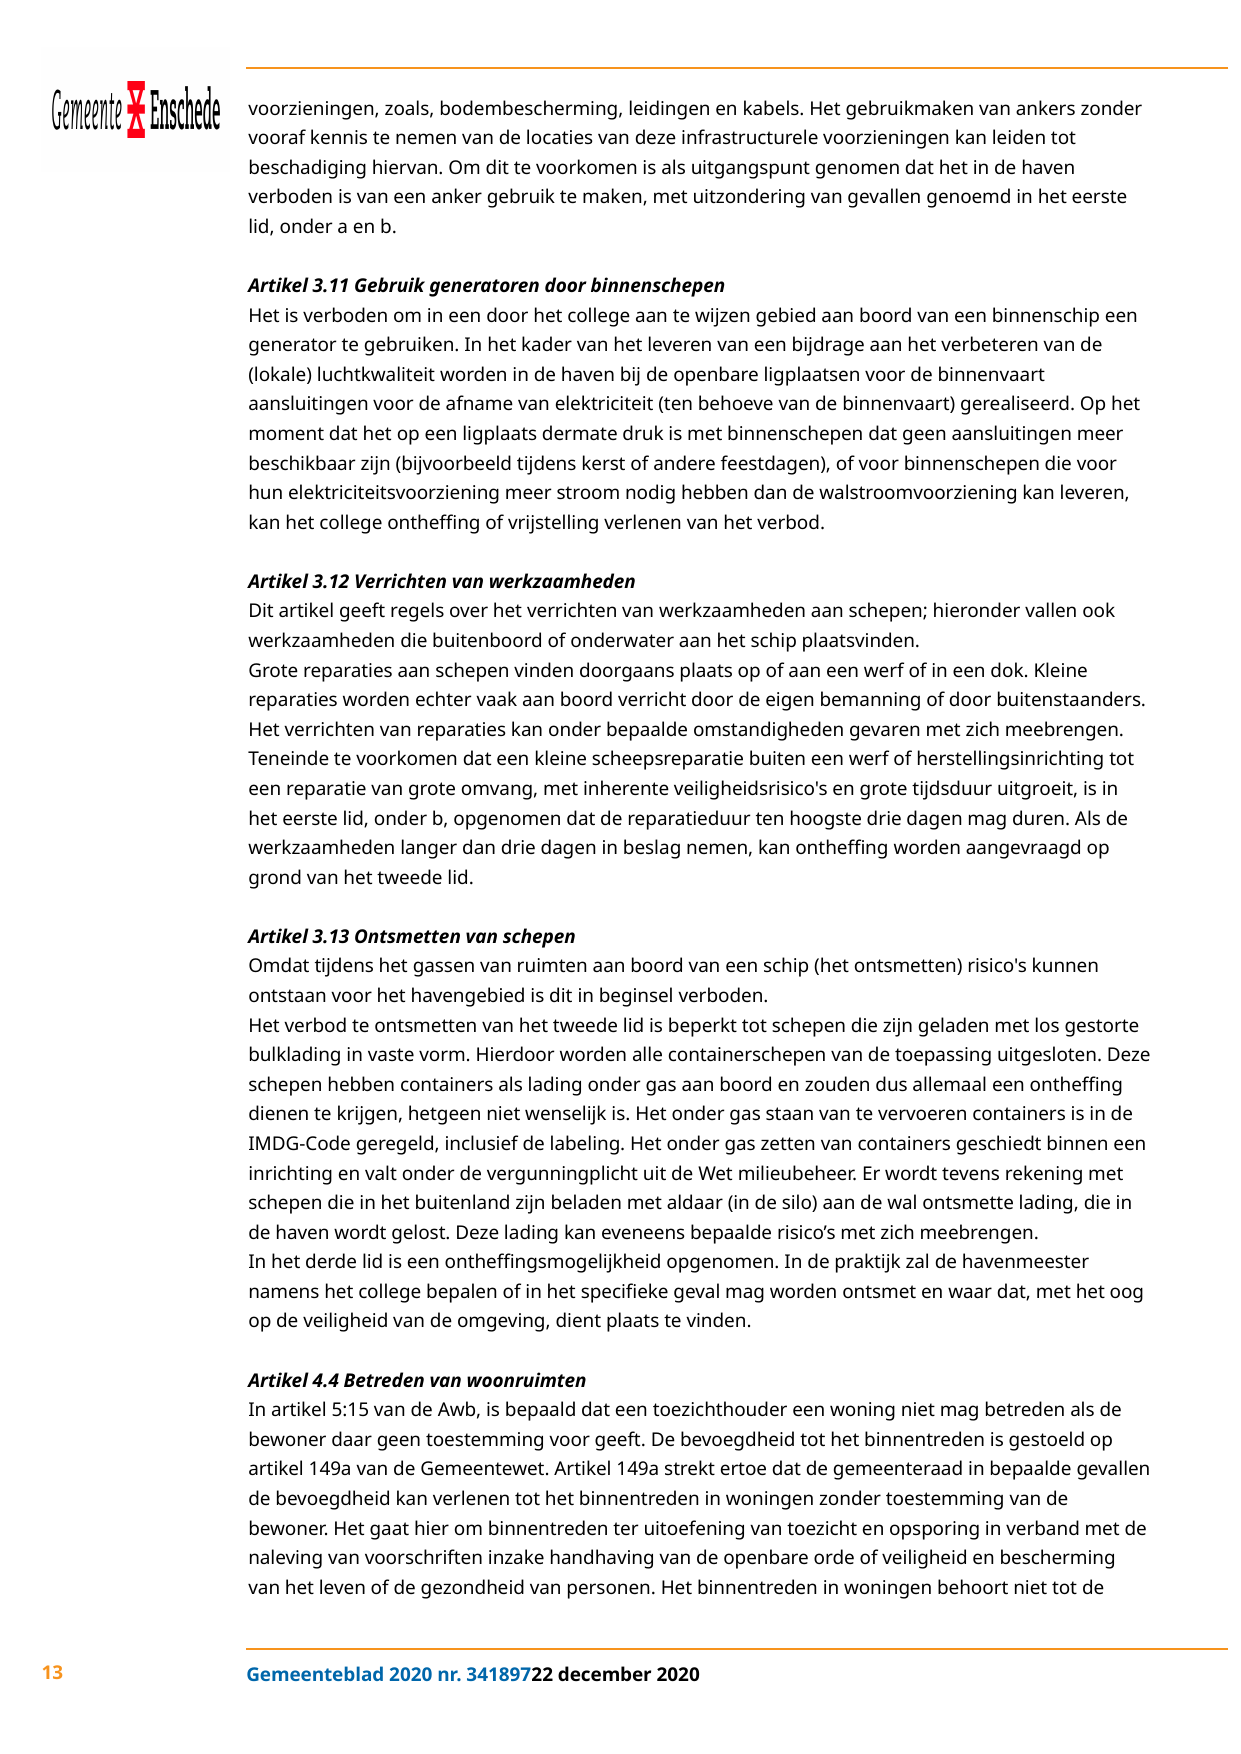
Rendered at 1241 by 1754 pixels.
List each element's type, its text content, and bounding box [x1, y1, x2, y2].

text In het derde lid is een ontheffingsmogelijkheid opgenomen. In de praktijk zal de havenmeester namens het college bepalen of in het specifieke geval mag worden ontsmet en waar dat, met het oog op de veiligheid van de omgeving, dient plaats te vinden. [248, 1248, 1152, 1333]
text Teneinde te voorkomen dat een kleine scheepsreparatie buiten een werf of herstellingsinrichting tot een reparatie van grote omvang, met inherente veiligheidsrisico's en grote tijdsduur uitgroeit, is in het eerste lid, onder b, opgenomen dat de reparatieduur ten hoogste drie dagen mag duren. Als de werkzaamheden langer dan drie dagen in beslag nemen, kan ontheffing worden aangevraagd op grond van het tweede lid. [248, 746, 1152, 890]
picture [41, 47, 231, 172]
text Artikel 3.12 Verrichten van werkzaamheden [248, 568, 1152, 594]
text Artikel 3.13 Ontsmetten van schepen [248, 923, 1152, 949]
text Het is verboden om in een door het college aan te wijzen gebied aan boord van een binnenschip een generator te gebruiken. In het kader van het leveren van een bijdrage aan het verbeteren van de (lokale) luchtkwaliteit worden in de haven bij de openbare ligplaatsen voor de binnenvaart aansluitingen voor de afname van elektriciteit (ten behoeve van de binnenvaart) gerealiseerd. Op het moment dat het op een ligplaats dermate druk is met binnenschepen dat geen aansluitingen meer beschikbaar zijn (bijvoorbeeld tijdens kerst of andere feestdagen), of voor binnenschepen die voor hun elektriciteitsvoorziening meer stroom nodig hebben dan de walstroomvoorziening kan leveren, kan het college ontheffing of vrijstelling verlenen van het verbod. [248, 302, 1152, 535]
text voorzieningen, zoals, bodembescherming, leidingen en kabels. Het gebruikmaken van ankers zonder vooraf kennis te nemen van de locaties van deze infrastructurele voorzieningen kan leiden tot beschadiging hiervan. Om dit te voorkomen is als uitgangspunt genomen dat het in de haven verboden is van een anker gebruik te maken, met uitzondering van gevallen genoemd in het eerste lid, onder a en b. [248, 95, 1152, 239]
text Dit artikel geeft regels over het verrichten van werkzaamheden aan schepen; hieronder vallen ook werkzaamheden die buitenboord of onderwater aan het schip plaatsvinden. [248, 598, 1152, 653]
text In artikel 5:15 van de Awb, is bepaald dat een toezichthouder een woning niet mag betreden als de bewoner daar geen toestemming voor geeft. De bevoegdheid tot het binnentreden is gestoeld op artikel 149a van de Gemeentewet. Artikel 149a strekt ertoe dat de gemeenteraad in bepaalde gevallen de bevoegdheid kan verlenen tot het binnentreden in woningen zonder toestemming van de bewoner. Het gaat hier om binnentreden ter uitoefening van toezicht en opsporing in verband met de naleving van voorschriften inzake handhaving van de openbare orde of veiligheid en bescherming van het leven of de gezondheid van personen. Het binnentreden in woningen behoort niet tot de [248, 1396, 1152, 1600]
text Grote reparaties aan schepen vinden doorgaans plaats op of aan een werf of in een dok. Kleine reparaties worden echter vaak aan boord verricht door de eigen bemanning of door buitenstaanders. Het verrichten van reparaties kan onder bepaalde omstandigheden gevaren met zich meebrengen. [248, 657, 1152, 742]
text Artikel 4.4 Betreden van woonruimten [248, 1367, 1152, 1393]
text Artikel 3.11 Gebruik generatoren door binnenschepen [248, 272, 1152, 298]
text Het verbod te ontsmetten van het tweede lid is beperkt tot schepen die zijn geladen met los gestorte bulklading in vaste vorm. Hierdoor worden alle containerschepen van de toepassing uitgesloten. Deze schepen hebben containers als lading onder gas aan boord en zouden dus allemaal een ontheffing dienen te krijgen, hetgeen niet wenselijk is. Het onder gas staan van te vervoeren containers is in de IMDG-Code geregeld, inclusief de labeling. Het onder gas zetten van containers geschiedt binnen een inrichting en valt onder de vergunningplicht uit de Wet milieubeheer. Er wordt tevens rekening met schepen die in het buitenland zijn beladen met aldaar (in de silo) aan de wal ontsmette lading, die in de haven wordt gelost. Deze lading kan eveneens bepaalde risico’s met zich meebrengen. [248, 1012, 1152, 1245]
text Omdat tijdens het gassen van ruimten aan boord van een schip (het ontsmetten) risico's kunnen ontstaan voor het havengebied is dit in beginsel verboden. [248, 953, 1152, 1008]
